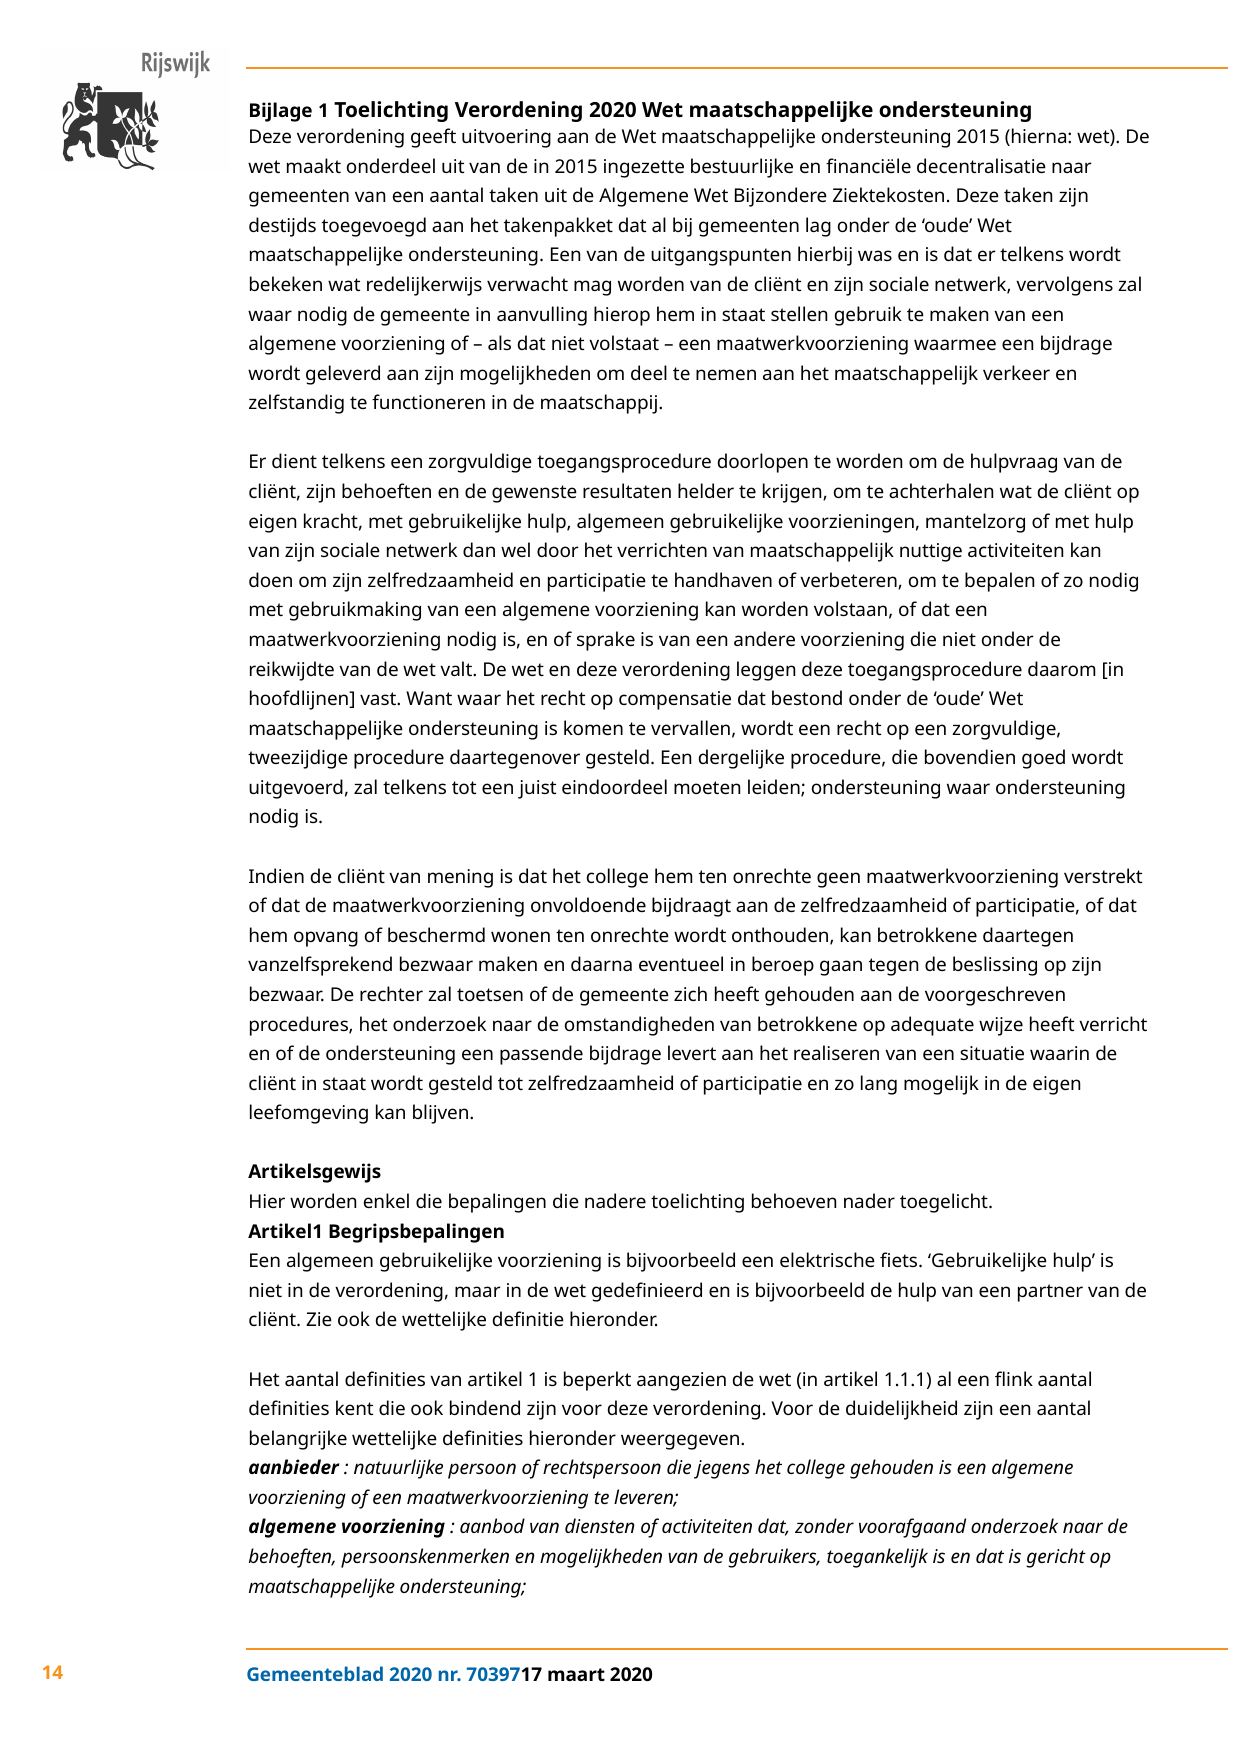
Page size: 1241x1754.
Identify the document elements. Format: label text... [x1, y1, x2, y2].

text Indien de cliënt van mening is dat het college hem ten onrechte geen maatwerkvoorziening verstrekt of dat de maatwerkvoorziening onvoldoende bijdraagt aan de zelfredzaamheid of participatie, of dat hem opvang of beschermd wonen ten onrechte wordt onthouden, kan betrokkene daartegen vanzelfsprekend bezwaar maken en daarna eventueel in beroep gaan tegen de beslissing op zijn bezwaar. De rechter zal toetsen of de gemeente zich heeft gehouden aan de voorgeschreven procedures, het onderzoek naar de omstandigheden van betrokkene op adequate wijze heeft verricht en of de ondersteuning een passende bijdrage levert aan het realiseren van een situatie waarin de cliënt in staat wordt gesteld tot zelfredzaamheid of participatie en zo lang mogelijk in de eigen leefomgeving kan blijven. [248, 863, 1152, 1125]
text Een algemeen gebruikelijke voorziening is bijvoorbeeld een elektrische fiets. ‘Gebruikelijke hulp’ is niet in de verordening, maar in de wet gedefinieerd en is bijvoorbeeld de hulp van een partner van de cliënt. Zie ook de wettelijke definitie hieronder. [248, 1247, 1152, 1332]
text algemene voorziening : aanbod van diensten of activiteiten dat, zonder voorafgaand onderzoek naar de behoeften, persoonskenmerken en mogelijkheden van de gebruikers, toegankelijk is en dat is gericht op maatschappelijke ondersteuning; [248, 1514, 1152, 1599]
picture [41, 47, 231, 172]
text Hier worden enkel die bepalingen die nadere toelichting behoeven nader toegelicht. [248, 1188, 1152, 1214]
text Er dient telkens een zorgvuldige toegangsprocedure doorlopen te worden om de hulpvraag van de cliënt, zijn behoeften en de gewenste resultaten helder te krijgen, om te achterhalen wat de cliënt op eigen kracht, met gebruikelijke hulp, algemeen gebruikelijke voorzieningen, mantelzorg of met hulp van zijn sociale netwerk dan wel door het verrichten van maatschappelijk nuttige activiteiten kan doen om zijn zelfredzaamheid en participatie te handhaven of verbeteren, om te bepalen of zo nodig met gebruikmaking van een algemene voorziening kan worden volstaan, of dat een maatwerkvoorziening nodig is, en of sprake is van een andere voorziening die niet onder de reikwijdte van de wet valt. De wet en deze verordening leggen deze toegangsprocedure daarom [in hoofdlijnen] vast. Want waar het recht op compensatie dat bestond onder de ‘oude’ Wet maatschappelijke ondersteuning is komen te vervallen, wordt een recht op een zorgvuldige, tweezijdige procedure daartegenover gesteld. Een dergelijke procedure, die bovendien goed wordt uitgevoerd, zal telkens tot een juist eindoordeel moeten leiden; ondersteuning waar ondersteuning nodig is. [248, 449, 1152, 829]
text Artikel1 Begripsbepalingen [248, 1218, 1152, 1244]
text Artikelsgewijs [248, 1159, 1152, 1184]
text Bijlage 1 Toelichting Verordening 2020 Wet maatschappelijke ondersteuning [248, 95, 1152, 123]
text aanbieder : natuurlijke persoon of rechtspersoon die jegens het college gehouden is een algemene voorziening of een maatwerkvoorziening te leveren; [248, 1454, 1152, 1510]
text Deze verordening geeft uitvoering aan de Wet maatschappelijke ondersteuning 2015 (hierna: wet). De wet maakt onderdeel uit van de in 2015 ingezette bestuurlijke en financiële decentralisatie naar gemeenten van een aantal taken uit de Algemene Wet Bijzondere Ziektekosten. Deze taken zijn destijds toegevoegd aan het takenpakket dat al bij gemeenten lag onder de ‘oude’ Wet maatschappelijke ondersteuning. Een van de uitgangspunten hierbij was en is dat er telkens wordt bekeken wat redelijkerwijs verwacht mag worden van de cliënt en zijn sociale netwerk, vervolgens zal waar nodig de gemeente in aanvulling hierop hem in staat stellen gebruik te maken van een algemene voorziening of – als dat niet volstaat – een maatwerkvoorziening waarmee een bijdrage wordt geleverd aan zijn mogelijkheden om deel te nemen aan het maatschappelijk verkeer en zelfstandig te functioneren in de maatschappij. [248, 123, 1152, 415]
text Het aantal definities van artikel 1 is beperkt aangezien de wet (in artikel 1.1.1) al een flink aantal definities kent die ook bindend zijn voor deze verordening. Voor de duidelijkheid zijn een aantal belangrijke wettelijke definities hieronder weergegeven. [248, 1366, 1152, 1451]
